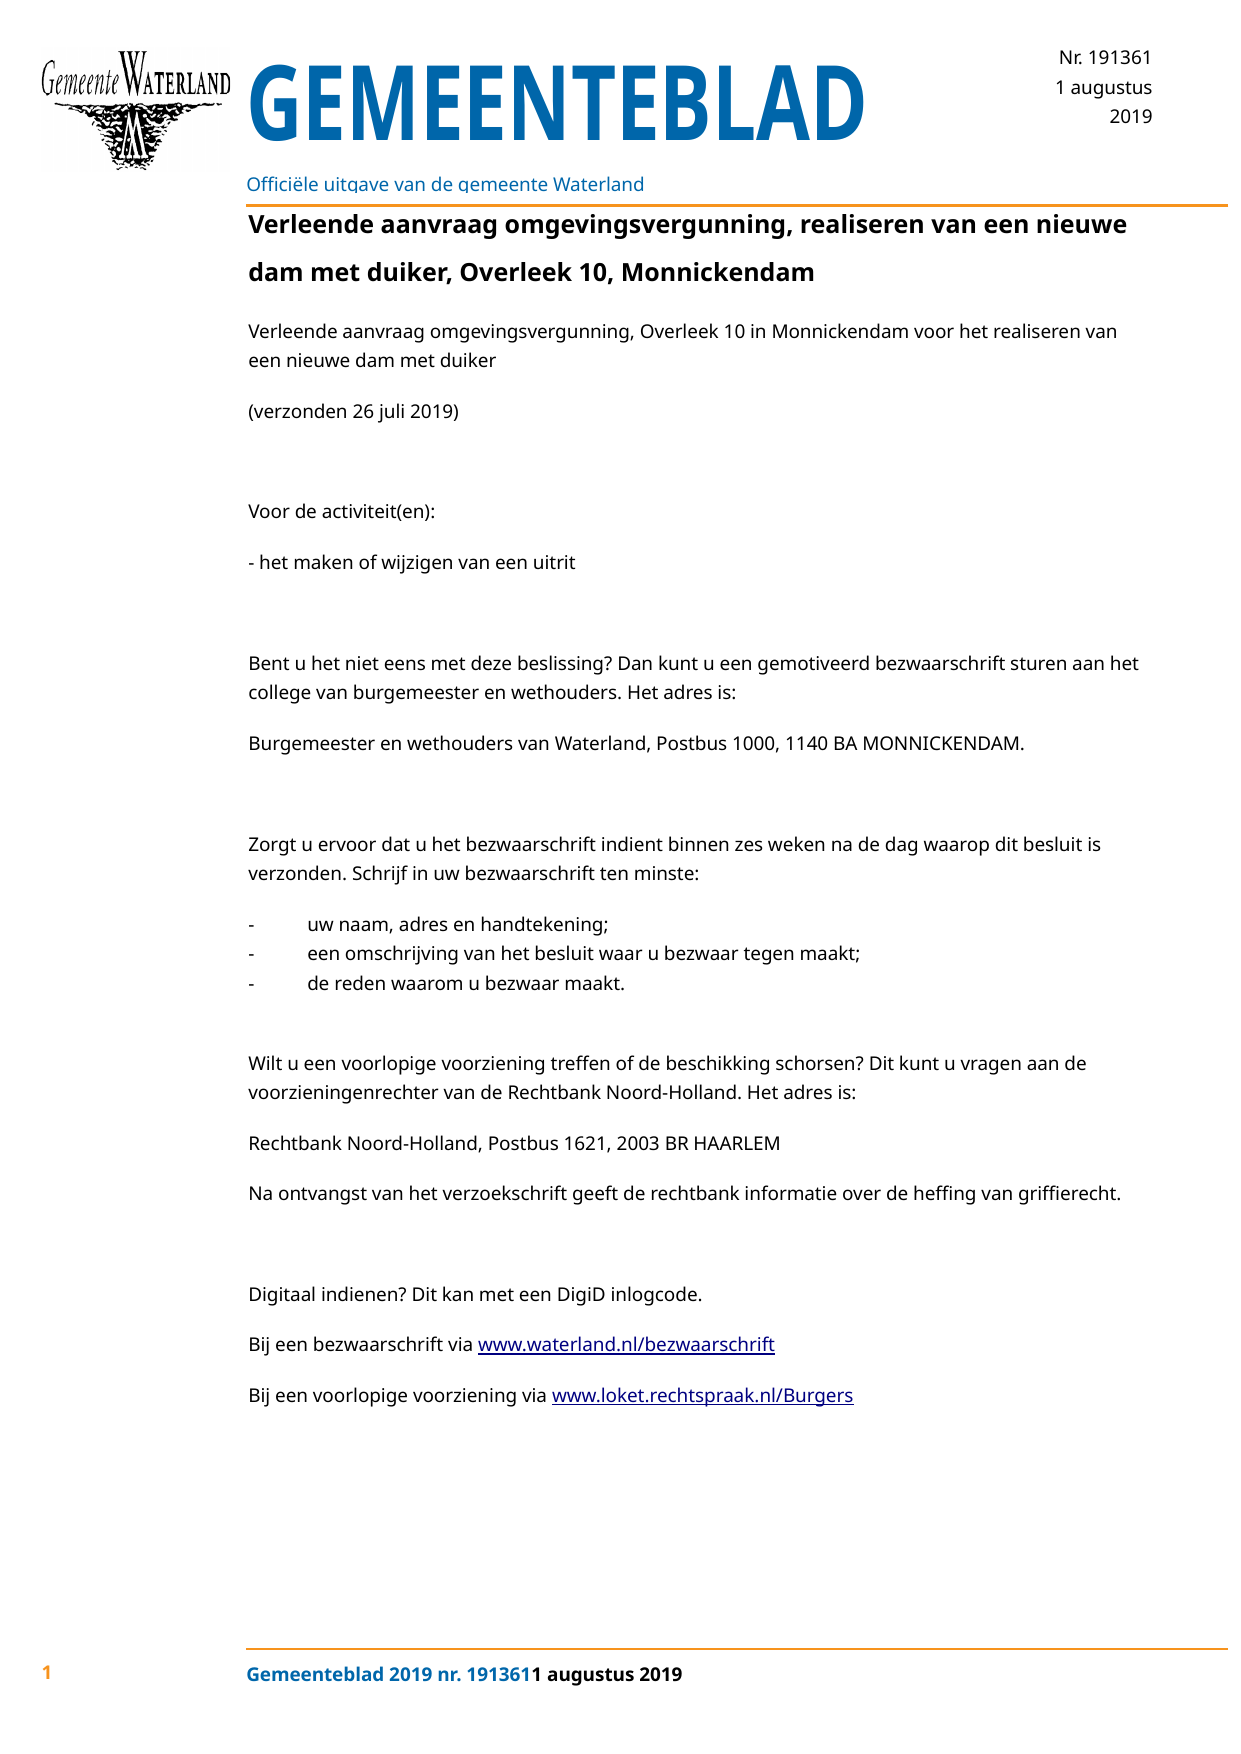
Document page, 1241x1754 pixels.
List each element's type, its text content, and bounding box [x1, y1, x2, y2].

text Zorgt u ervoor dat u het bezwaarschrift indient binnen zes weken na de dag waarop dit besluit is verzonden. Schrijf in uw bezwaarschrift ten minste: [248, 831, 1152, 886]
text Bij een voorlopige voorziening via www.loket.rechtspraak.nl/Burgers [248, 1382, 1152, 1408]
text Verleende aanvraag omgevingsvergunning, Overleek 10 in Monnickendam voor het realiseren van een nieuwe dam met duiker [248, 318, 1152, 373]
list uw naam, adres en handtekening; [248, 911, 1152, 937]
text Bij een bezwaarschrift via www.waterland.nl/bezwaarschrift [248, 1332, 1152, 1357]
list een omschrijving van het besluit waar u bezwaar tegen maakt; [248, 940, 1152, 966]
text Verleende aanvraag omgevingsvergunning, realiseren van een nieuwe dam met duiker, Overleek 10, Monnickendam [248, 207, 1152, 288]
list de reden waarom u bezwaar maakt. [248, 970, 1152, 996]
text - het maken of wijzigen van een uitrit [248, 549, 1152, 575]
text Voor de activiteit(en): [248, 499, 1152, 524]
text Rechtbank Noord-Holland, Postbus 1621, 2003 BR HAARLEM [248, 1130, 1152, 1156]
text Digitaal indienen? Dit kan met een DigiD inlogcode. [248, 1281, 1152, 1307]
text Na ontvangst van het verzoekschrift geeft de rechtbank informatie over de heffing van griffierecht. [248, 1180, 1152, 1206]
text Bent u het niet eens met deze beslissing? Dan kunt u een gemotiveerd bezwaarschrift sturen aan het college van burgemeester en wethouders. Het adres is: [248, 650, 1152, 705]
picture [41, 47, 231, 172]
text Wilt u een voorlopige voorziening treffen of de beschikking schorsen? Dit kunt u vragen aan de voorzieningenrechter van de Rechtbank Noord-Holland. Het adres is: [248, 1050, 1152, 1105]
text (verzonden 26 juli 2019) [248, 398, 1152, 424]
text Burgemeester en wethouders van Waterland, Postbus 1000, 1140 BA MONNICKENDAM. [248, 730, 1152, 756]
